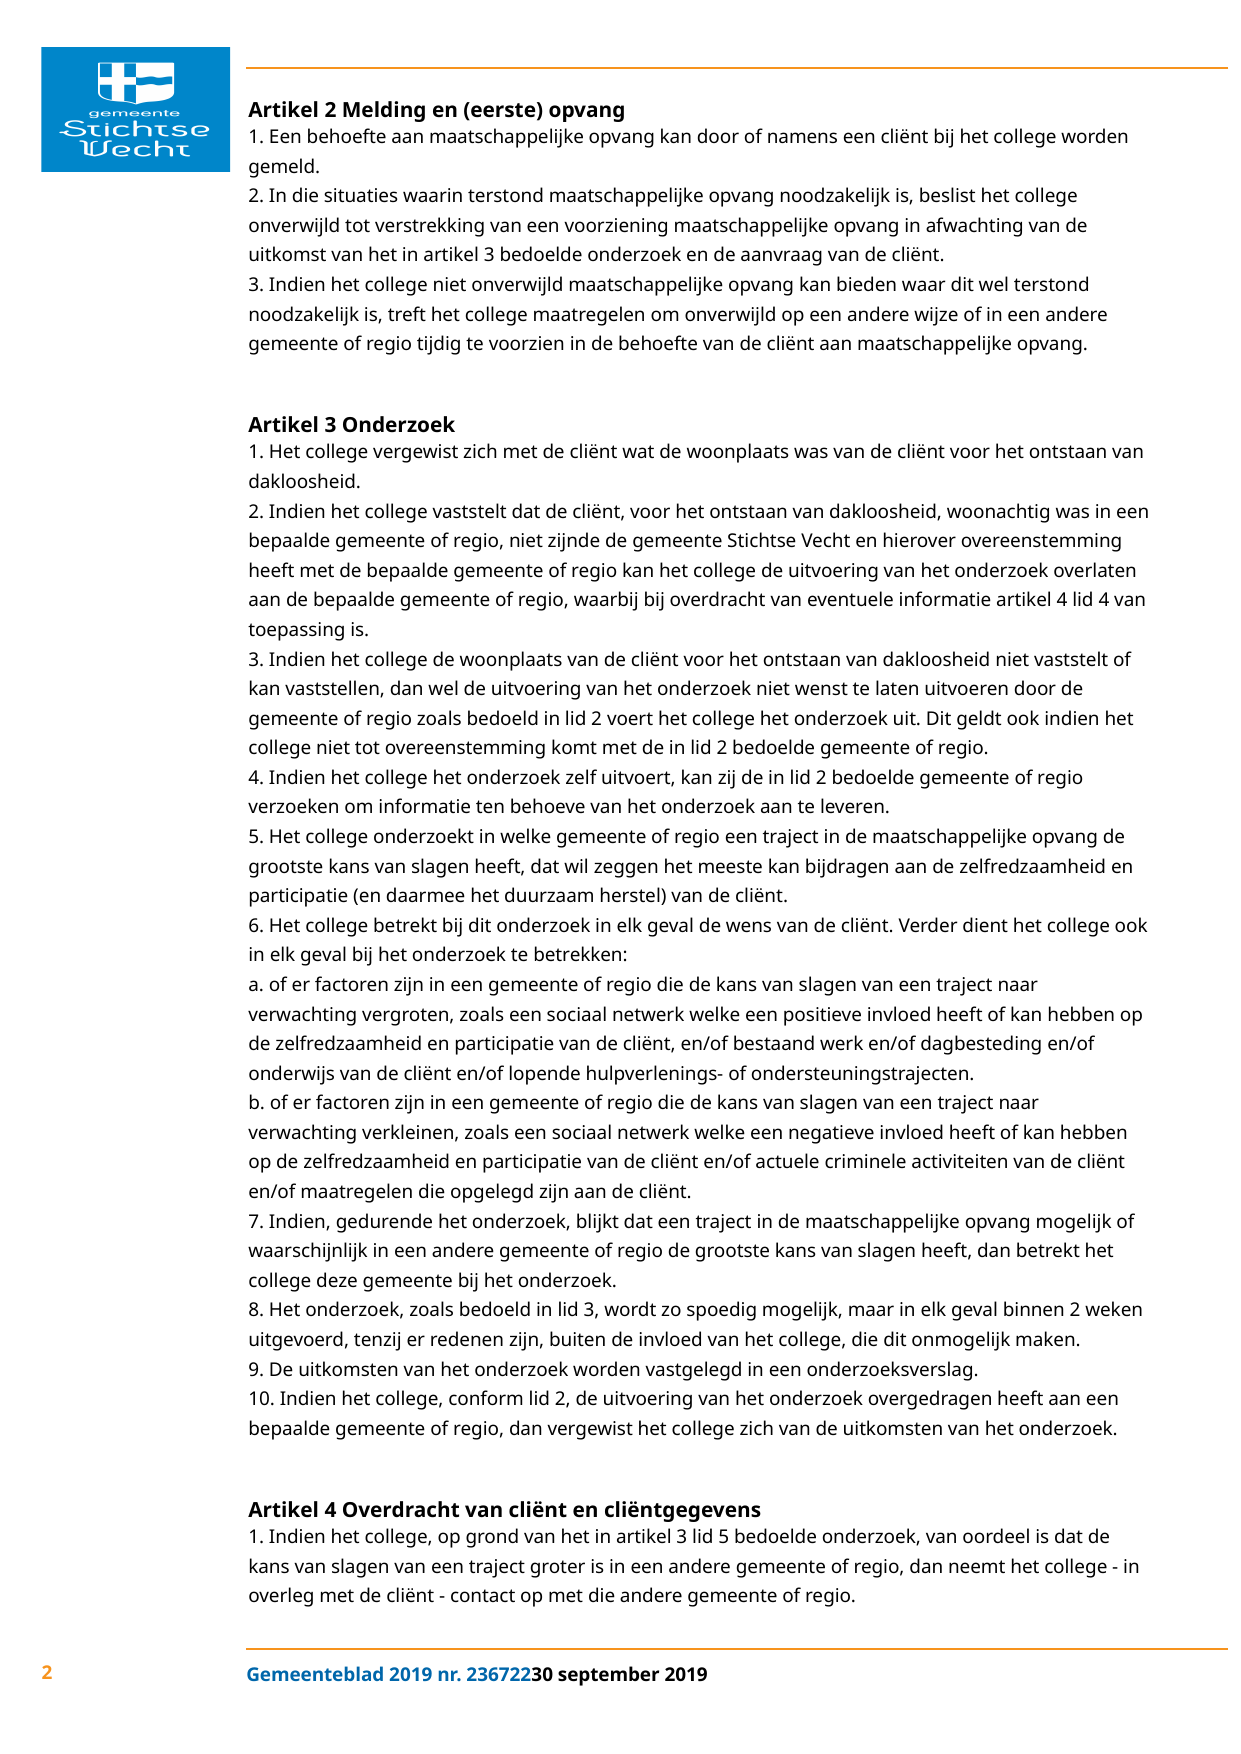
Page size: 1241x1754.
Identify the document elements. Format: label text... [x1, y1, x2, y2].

picture [99, 63, 135, 101]
text 7. Indien, gedurende het onderzoek, blijkt dat een traject in de maatschappelijke opvang mogelijk of waarschijnlijk in een andere gemeente of regio de grootste kans van slagen heeft, dan betrekt het college deze gemeente bij het onderzoek. [248, 1208, 1152, 1293]
text Artikel 4 Overdracht van cliënt en cliëntgegevens [248, 1495, 1152, 1523]
text 1. Indien het college, op grond van het in artikel 3 lid 5 bedoelde onderzoek, van oordeel is dat de kans van slagen van een traject groter is in een andere gemeente of regio, dan neemt het college - in overleg met de cliënt - contact op met die andere gemeente of regio. [248, 1523, 1152, 1608]
text 1. Een behoefte aan maatschappelijke opvang kan door of namens een cliënt bij het college worden gemeld. [248, 123, 1152, 178]
text 9. De uitkomsten van het onderzoek worden vastgelegd in een onderzoeksverslag. [248, 1356, 1152, 1382]
text 2. Indien het college vaststelt dat de cliënt, voor het ontstaan van dakloosheid, woonachtig was in een bepaalde gemeente of regio, niet zijnde de gemeente Stichtse Vecht en hierover overeenstemming heeft met de bepaalde gemeente of regio kan het college de uitvoering van het onderzoek overlaten aan de bepaalde gemeente of regio, waarbij bij overdracht van eventuele informatie artikel 4 lid 4 van toepassing is. [248, 498, 1152, 642]
text 4. Indien het college het onderzoek zelf uitvoert, kan zij de in lid 2 bedoelde gemeente of regio verzoeken om informatie ten behoeve van het onderzoek aan te leveren. [248, 764, 1152, 819]
text 5. Het college onderzoekt in welke gemeente of regio een traject in de maatschappelijke opvang de grootste kans van slagen heeft, dat wil zeggen het meeste kan bijdragen aan de zelfredzaamheid en participatie (en daarmee het duurzaam herstel) van de cliënt. [248, 823, 1152, 908]
text 2. In die situaties waarin terstond maatschappelijke opvang noodzakelijk is, beslist het college onverwijld tot verstrekking van een voorziening maatschappelijke opvang in afwachting van de uitkomst van het in artikel 3 bedoelde onderzoek en de aanvraag van de cliënt. [248, 182, 1152, 267]
text 3. Indien het college de woonplaats van de cliënt voor het ontstaan van dakloosheid niet vaststelt of kan vaststellen, dan wel de uitvoering van het onderzoek niet wenst te laten uitvoeren door de gemeente of regio zoals bedoeld in lid 2 voert het college het onderzoek uit. Dit geldt ook indien het college niet tot overeenstemming komt met de in lid 2 bedoelde gemeente of regio. [248, 646, 1152, 760]
text a. of er factoren zijn in een gemeente of regio die de kans van slagen van een traject naar verwachting vergroten, zoals een sociaal netwerk welke een positieve invloed heeft of kan hebben op de zelfredzaamheid en participatie van de cliënt, en/of bestaand werk en/of dagbesteding en/of onderwijs van de cliënt en/of lopende hulpverlenings- of ondersteuningstrajecten. [248, 971, 1152, 1086]
text b. of er factoren zijn in een gemeente of regio die de kans van slagen van een traject naar verwachting verkleinen, zoals een sociaal netwerk welke een negatieve invloed heeft of kan hebben op de zelfredzaamheid en participatie van de cliënt en/of actuele criminele activiteiten van de cliënt en/of maatregelen die opgelegd zijn aan de cliënt. [248, 1089, 1152, 1204]
text 6. Het college betrekt bij dit onderzoek in elk geval de wens van de cliënt. Verder dient het college ook in elk geval bij het onderzoek te betrekken: [248, 912, 1152, 967]
text Artikel 2 Melding en (eerste) opvang [248, 95, 1152, 123]
text Artikel 3 Onderzoek [248, 410, 1152, 439]
picture [137, 63, 174, 103]
text 3. Indien het college niet onverwijld maatschappelijke opvang kan bieden waar dit wel terstond noodzakelijk is, treft het college maatregelen om onverwijld op een andere wijze of in een andere gemeente of regio tijdig te voorzien in de behoefte van de cliënt aan maatschappelijke opvang. [248, 271, 1152, 356]
text 1. Het college vergewist zich met de cliënt wat de woonplaats was van de cliënt voor het ontstaan van dakloosheid. [248, 439, 1152, 494]
text 8. Het onderzoek, zoals bedoeld in lid 3, wordt zo spoedig mogelijk, maar in elk geval binnen 2 weken uitgevoerd, tenzij er redenen zijn, buiten de invloed van het college, die dit onmogelijk maken. [248, 1297, 1152, 1352]
text 10. Indien het college, conform lid 2, de uitvoering van het onderzoek overgedragen heeft aan een bepaalde gemeente of regio, dan vergewist het college zich van de uitkomsten van het onderzoek. [248, 1385, 1152, 1441]
